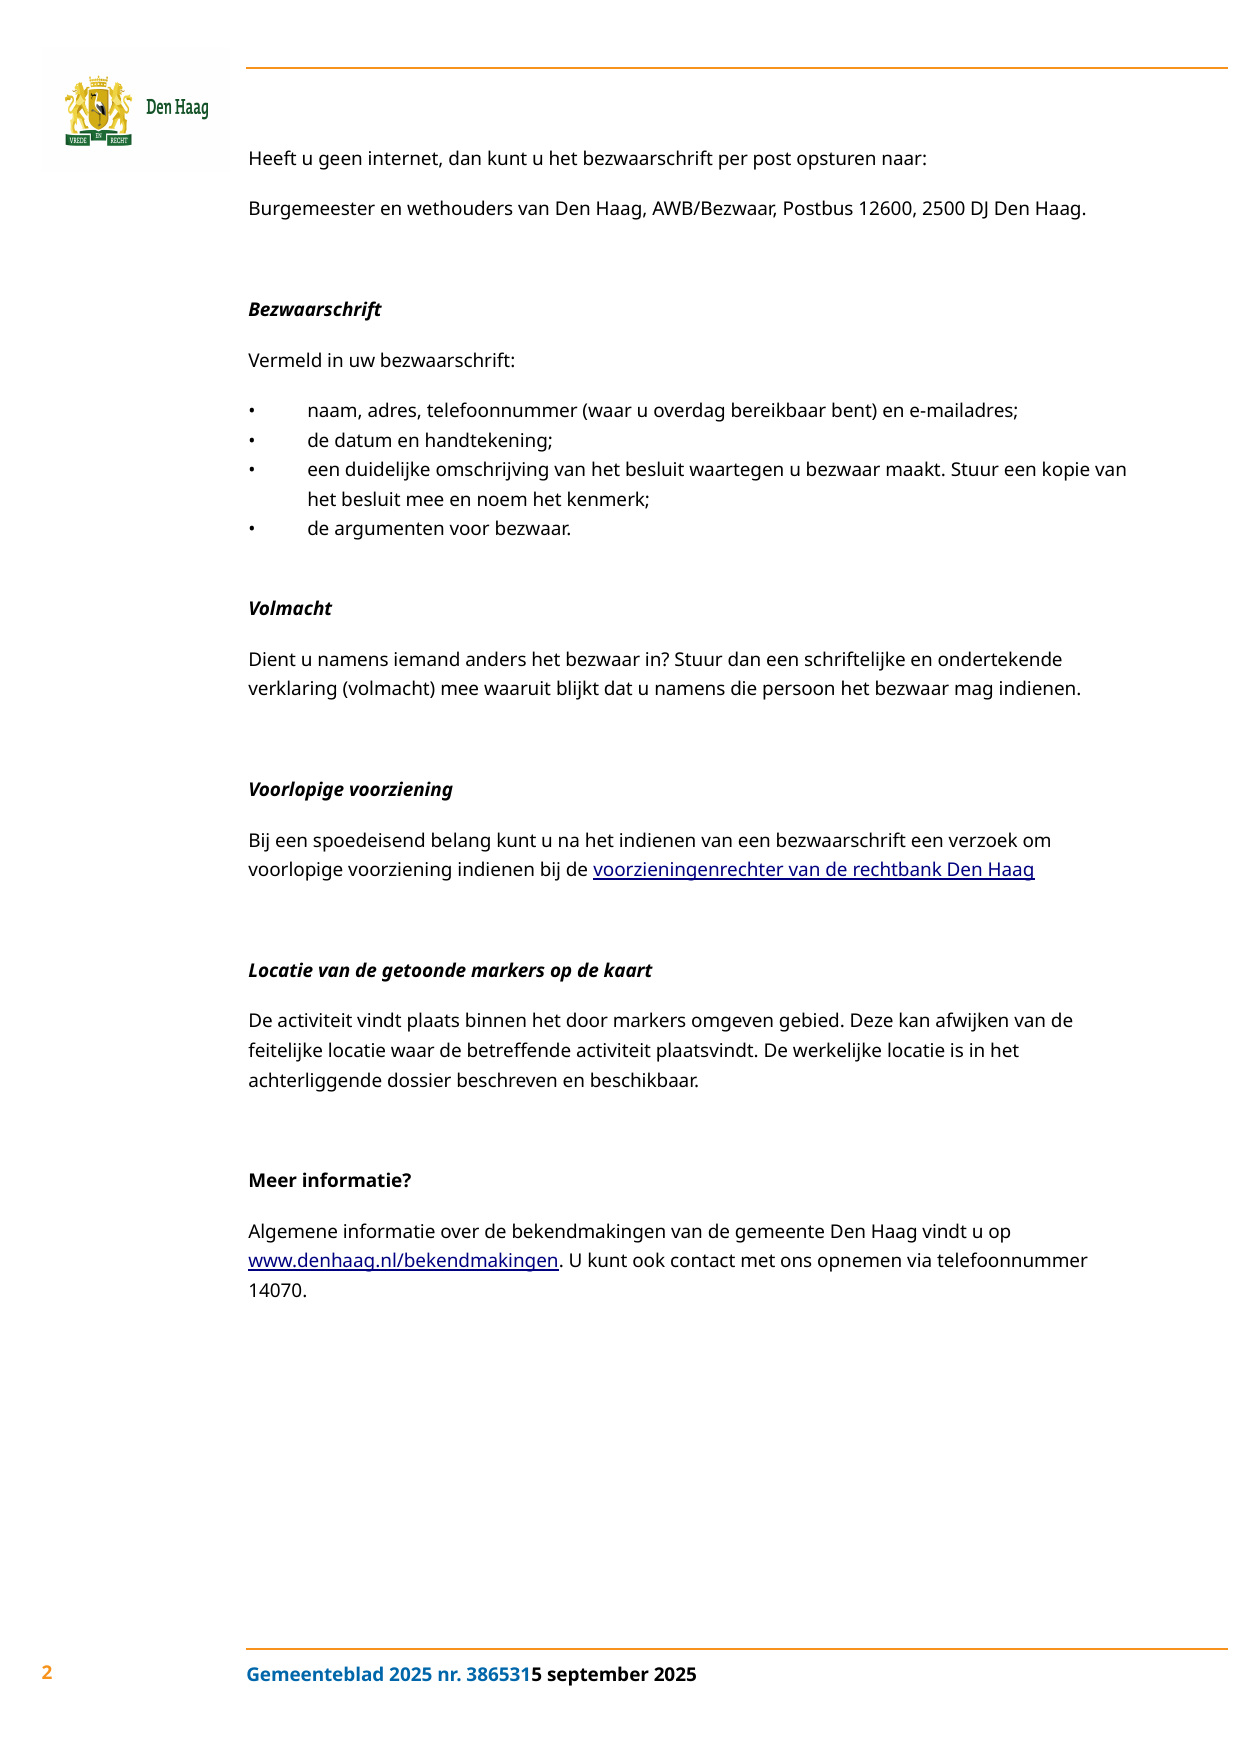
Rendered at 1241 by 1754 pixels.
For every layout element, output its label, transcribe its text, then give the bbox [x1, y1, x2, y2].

text Meer informatie? [248, 1168, 1152, 1193]
list de datum en handtekening; [248, 427, 1152, 453]
picture [41, 47, 231, 172]
text Algemene informatie over de bekendmakingen van de gemeente Den Haag vindt u op www.denhaag.nl/bekendmakingen. U kunt ook contact met ons opnemen via telefoonnummer 14070. [248, 1218, 1152, 1303]
text Bezwaarschrift [248, 296, 1152, 322]
text Voorlopige voorziening [248, 776, 1152, 802]
text Bij een spoedeisend belang kunt u na het indienen van een bezwaarschrift een verzoek om voorlopige voorziening indienen bij de voorzieningenrechter van de rechtbank Den Haag [248, 827, 1152, 882]
text Heeft u geen internet, dan kunt u het bezwaarschrift per post opsturen naar: [248, 145, 1152, 171]
text De activiteit vindt plaats binnen het door markers omgeven gebied. Deze kan afwijken van de feitelijke locatie waar de betreffende activiteit plaatsvindt. De werkelijke locatie is in het achterliggende dossier beschreven en beschikbaar. [248, 1008, 1152, 1093]
text Dient u namens iemand anders het bezwaar in? Stuur dan een schriftelijke en ondertekende verklaring (volmacht) mee waaruit blijkt dat u namens die persoon het bezwaar mag indienen. [248, 646, 1152, 701]
text Locatie van de getoonde markers op de kaart [248, 957, 1152, 983]
list een duidelijke omschrijving van het besluit waartegen u bezwaar maakt. Stuur een kopie van het besluit mee en noem het kenmerk; [248, 456, 1152, 512]
list de argumenten voor bezwaar. [248, 516, 1152, 541]
text Burgemeester en wethouders van Den Haag, AWB/Bezwaar, Postbus 12600, 2500 DJ Den Haag. [248, 196, 1152, 221]
text Volmacht [248, 596, 1152, 621]
text Vermeld in uw bezwaarschrift: [248, 347, 1152, 373]
list naam, adres, telefoonnummer (waar u overdag bereikbaar bent) en e-mailadres; [248, 397, 1152, 423]
